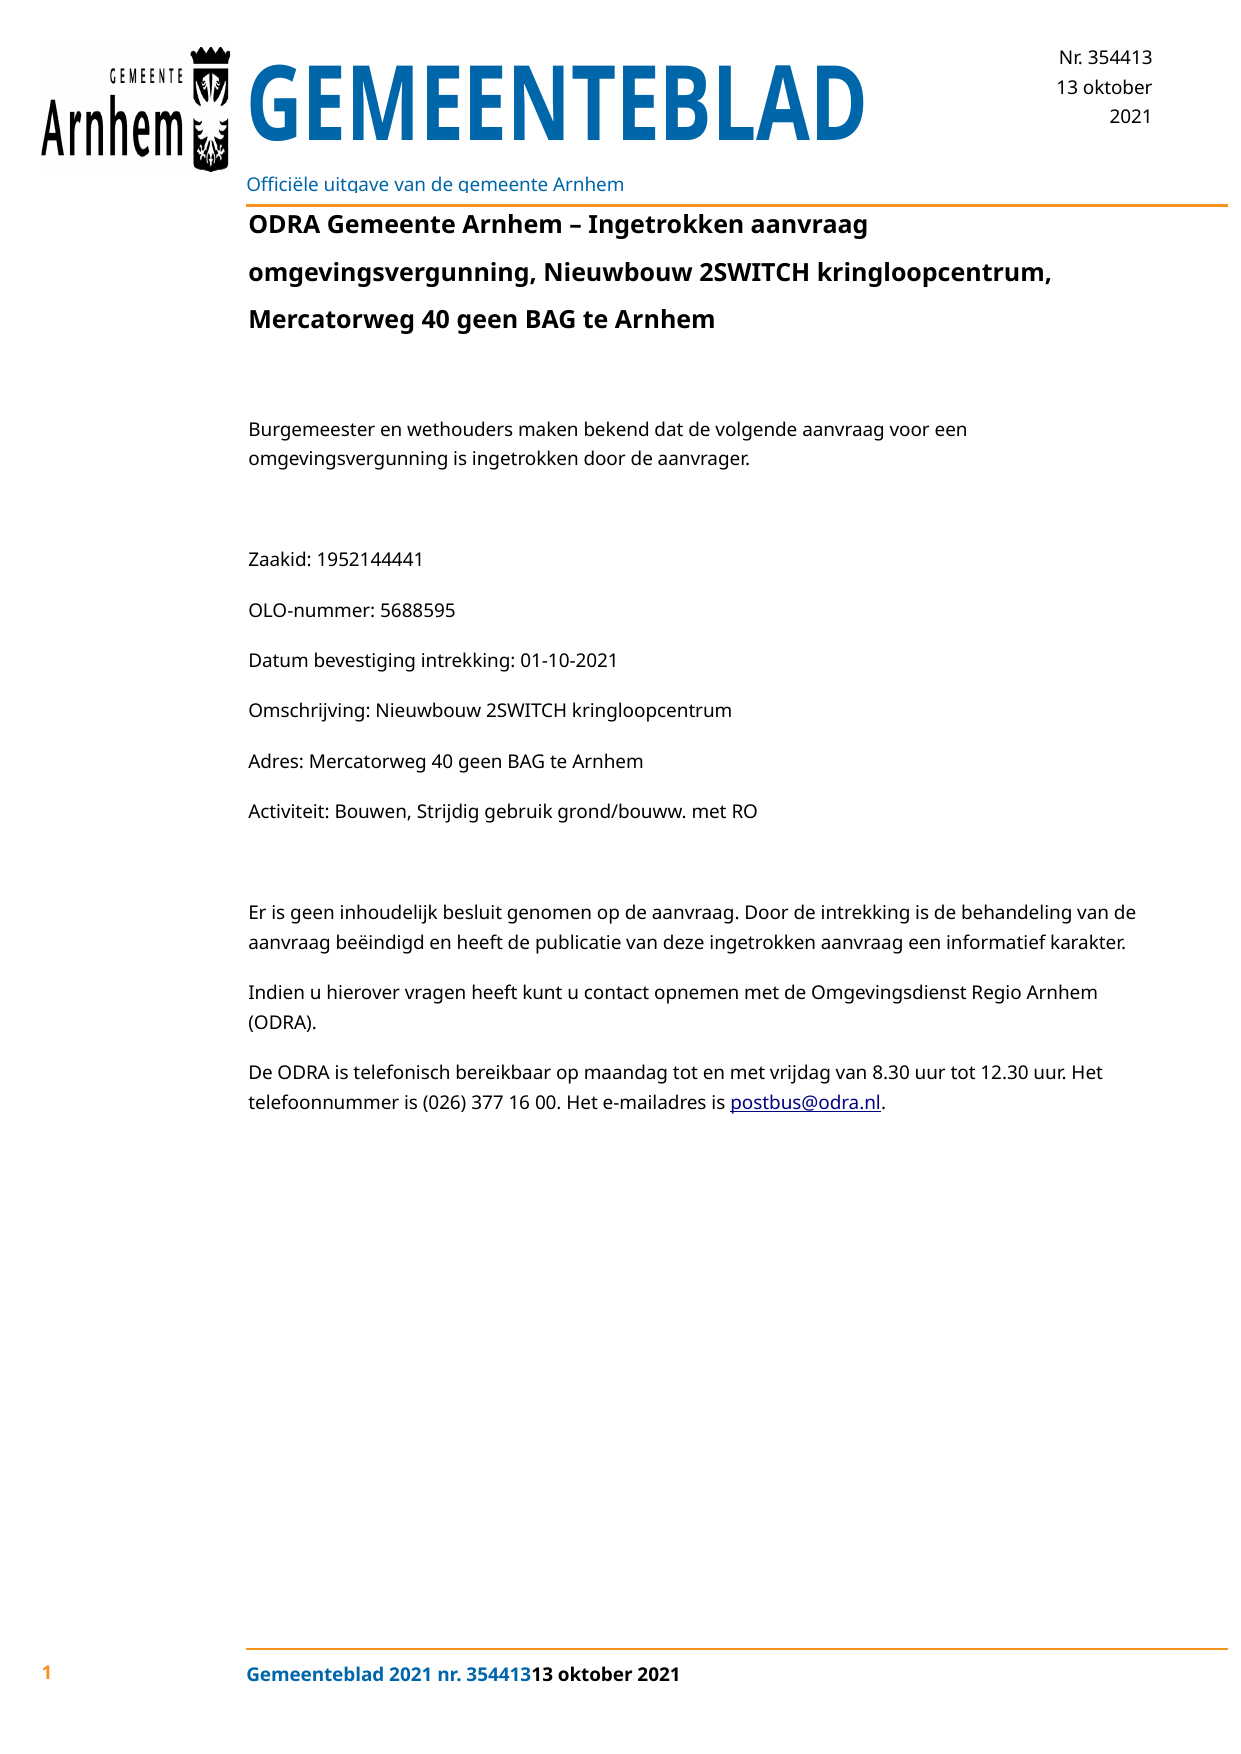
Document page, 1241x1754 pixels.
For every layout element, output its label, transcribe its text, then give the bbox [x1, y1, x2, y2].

picture [41, 47, 231, 172]
text Burgemeester en wethouders maken bekend dat de volgende aanvraag voor een omgevingsvergunning is ingetrokken door de aanvrager. [248, 416, 1152, 471]
text OLO-nummer: 5688595 [248, 597, 1152, 622]
text Omschrijving: Nieuwbouw 2SWITCH kringloopcentrum [248, 698, 1152, 723]
text ODRA Gemeente Arnhem – Ingetrokken aanvraag omgevingsvergunning, Nieuwbouw 2SWITCH kringloopcentrum, Mercatorweg 40 geen BAG te Arnhem [248, 207, 1152, 336]
text Adres: Mercatorweg 40 geen BAG te Arnhem [248, 748, 1152, 774]
text Er is geen inhoudelijk besluit genomen op de aanvraag. Door de intrekking is de behandeling van de aanvraag beëindigd en heeft de publicatie van deze ingetrokken aanvraag een informatief karakter. [248, 899, 1152, 954]
text Indien u hierover vragen heeft kunt u contact opnemen met de Omgevingsdienst Regio Arnhem (ODRA). [248, 979, 1152, 1034]
text Zaakid: 1952144441 [248, 546, 1152, 572]
text Datum bevestiging intrekking: 01-10-2021 [248, 647, 1152, 673]
text De ODRA is telefonisch bereikbaar op maandag tot en met vrijdag van 8.30 uur tot 12.30 uur. Het telefoonnummer is (026) 377 16 00. Het e-mailadres is postbus@odra.nl. [248, 1059, 1152, 1114]
text Activiteit: Bouwen, Strijdig gebruik grond/bouww. met RO [248, 798, 1152, 824]
